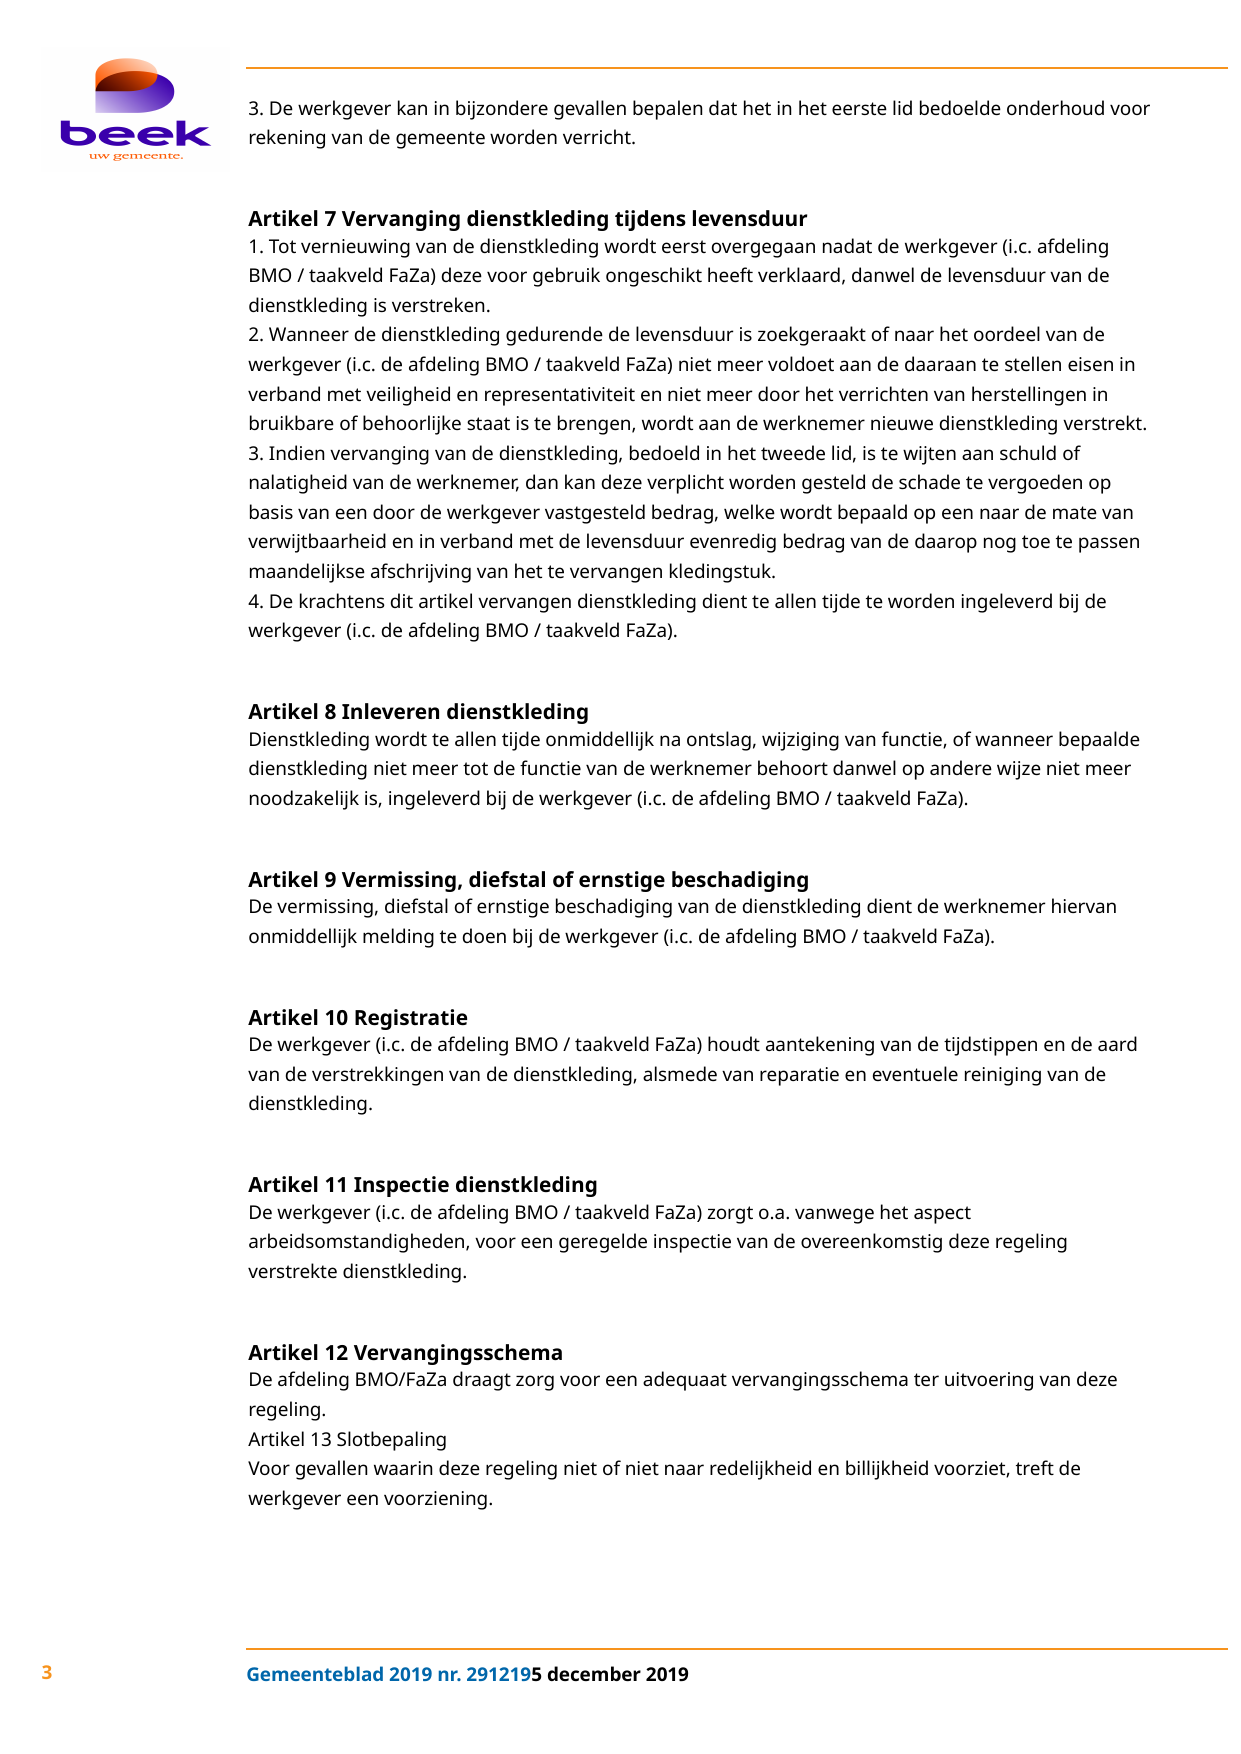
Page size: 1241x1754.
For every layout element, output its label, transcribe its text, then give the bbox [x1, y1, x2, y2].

text 2. Wanneer de dienstkleding gedurende de levensduur is zoekgeraakt of naar het oordeel van de werkgever (i.c. de afdeling BMO / taakveld FaZa) niet meer voldoet aan de daaraan te stellen eisen in verband met veiligheid en representativiteit en niet meer door het verrichten van herstellingen in bruikbare of behoorlijke staat is te brengen, wordt aan de werknemer nieuwe dienstkleding verstrekt. [248, 322, 1152, 436]
text Artikel 11 Inspectie dienstkleding [248, 1171, 1152, 1199]
text 3. Indien vervanging van de dienstkleding, bedoeld in het tweede lid, is te wijten aan schuld of nalatigheid van de werknemer, dan kan deze verplicht worden gesteld de schade te vergoeden op basis van een door de werkgever vastgesteld bedrag, welke wordt bepaald op een naar de mate van verwijtbaarheid en in verband met de levensduur evenredig bedrag van de daarop nog toe te passen maandelijkse afschrijving van het te vervangen kledingstuk. [248, 440, 1152, 584]
text De afdeling BMO/FaZa draagt zorg voor een adequaat vervangingsschema ter uitvoering van deze regeling. [248, 1367, 1152, 1422]
text De werkgever (i.c. de afdeling BMO / taakveld FaZa) zorgt o.a. vanwege het aspect arbeidsomstandigheden, voor een geregelde inspectie van de overeenkomstig deze regeling verstrekte dienstkleding. [248, 1199, 1152, 1284]
text 1. Tot vernieuwing van de dienstkleding wordt eerst overgegaan nadat de werkgever (i.c. afdeling BMO / taakveld FaZa) deze voor gebruik ongeschikt heeft verklaard, danwel de levensduur van de dienstkleding is verstreken. [248, 233, 1152, 318]
picture [41, 47, 231, 172]
text Artikel 13 Slotbepaling [248, 1426, 1152, 1452]
text Voor gevallen waarin deze regeling niet of niet naar redelijkheid en billijkheid voorziet, treft de werkgever een voorziening. [248, 1455, 1152, 1511]
text Artikel 10 Registratie [248, 1003, 1152, 1031]
text Artikel 9 Vermissing, diefstal of ernstige beschadiging [248, 865, 1152, 893]
text Artikel 7 Vervanging dienstkleding tijdens levensduur [248, 204, 1152, 233]
text De werkgever (i.c. de afdeling BMO / taakveld FaZa) houdt aantekening van de tijdstippen en de aard van de verstrekkingen van de dienstkleding, alsmede van reparatie en eventuele reiniging van de dienstkleding. [248, 1031, 1152, 1116]
text De vermissing, diefstal of ernstige beschadiging van de dienstkleding dient de werknemer hiervan onmiddellijk melding te doen bij de werkgever (i.c. de afdeling BMO / taakveld FaZa). [248, 893, 1152, 949]
text Dienstkleding wordt te allen tijde onmiddellijk na ontslag, wijziging van functie, of wanneer bepaalde dienstkleding niet meer tot de functie van de werknemer behoort danwel op andere wijze niet meer noodzakelijk is, ingeleverd bij de werkgever (i.c. de afdeling BMO / taakveld FaZa). [248, 726, 1152, 811]
text Artikel 8 Inleveren dienstkleding [248, 697, 1152, 726]
text 3. De werkgever kan in bijzondere gevallen bepalen dat het in het eerste lid bedoelde onderhoud voor rekening van de gemeente worden verricht. [248, 95, 1152, 150]
text Artikel 12 Vervangingsschema [248, 1338, 1152, 1367]
text 4. De krachtens dit artikel vervangen dienstkleding dient te allen tijde te worden ingeleverd bij de werkgever (i.c. de afdeling BMO / taakveld FaZa). [248, 588, 1152, 643]
